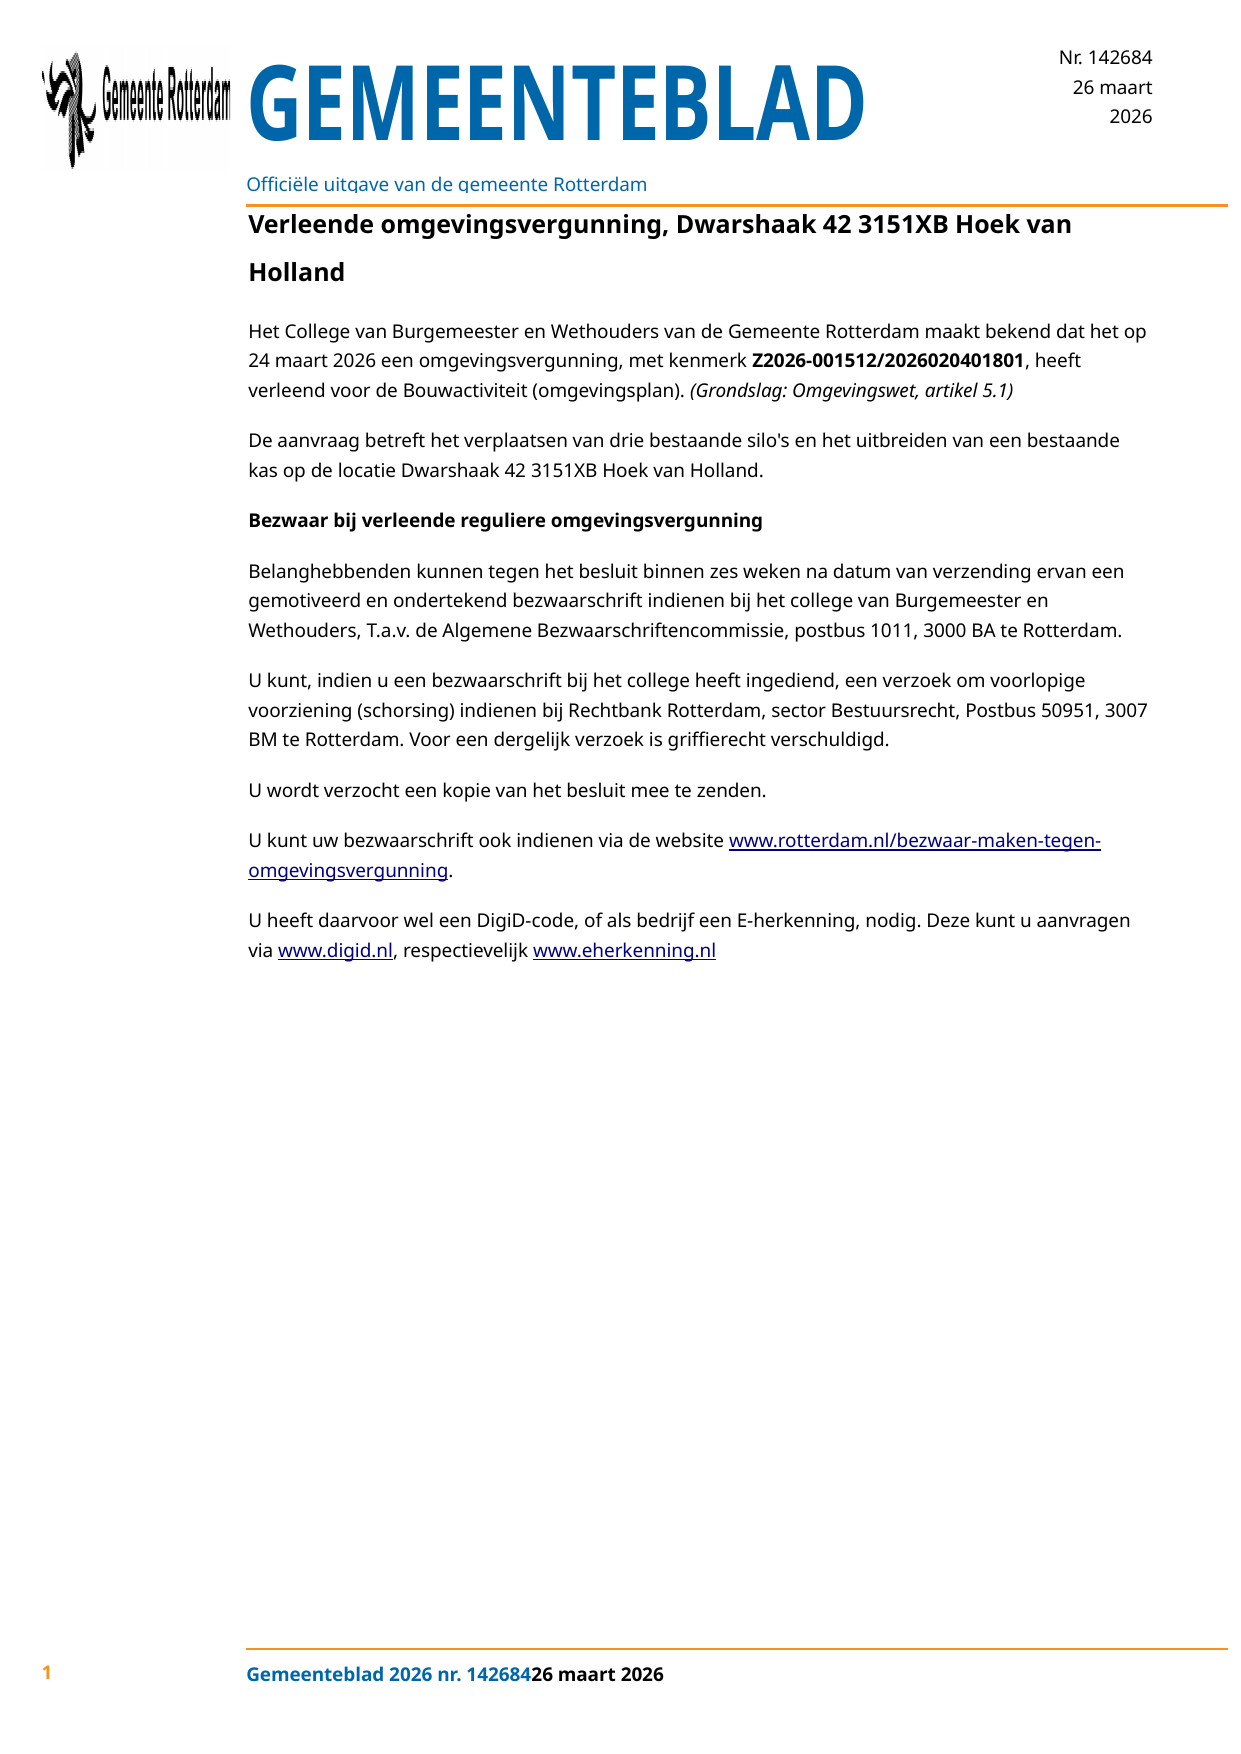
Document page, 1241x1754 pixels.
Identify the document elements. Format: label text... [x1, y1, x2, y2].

text U wordt verzocht een kopie van het besluit mee te zenden. [248, 777, 1152, 803]
picture [41, 47, 231, 172]
text U kunt, indien u een bezwaarschrift bij het college heeft ingediend, een verzoek om voorlopige voorziening (schorsing) indienen bij Rechtbank Rotterdam, sector Bestuursrecht, Postbus 50951, 3007 BM te Rotterdam. Voor een dergelijk verzoek is griffierecht verschuldigd. [248, 667, 1152, 752]
text U heeft daarvoor wel een DigiD-code, of als bedrijf een E-herkenning, nodig. Deze kunt u aanvragen via www.digid.nl, respectievelijk www.eherkenning.nl [248, 907, 1152, 963]
text Het College van Burgemeester en Wethouders van de Gemeente Rotterdam maakt bekend dat het op 24 maart 2026 een omgevingsvergunning, met kenmerk Z2026-001512/2026020401801, heeft verleend voor de Bouwactiviteit (omgevingsplan). (Grondslag: Omgevingswet, artikel 5.1) [248, 318, 1152, 403]
text U kunt uw bezwaarschrift ook indienen via de website www.rotterdam.nl/bezwaar-maken-tegen-omgevingsvergunning. [248, 827, 1152, 883]
text Verleende omgevingsvergunning, Dwarshaak 42 3151XB Hoek van Holland [248, 207, 1152, 288]
text Belanghebbenden kunnen tegen het besluit binnen zes weken na datum van verzending ervan een gemotiveerd en ondertekend bezwaarschrift indienen bij het college van Burgemeester en Wethouders, T.a.v. de Algemene Bezwaarschriftencommissie, postbus 1011, 3000 BA te Rotterdam. [248, 558, 1152, 643]
text Bezwaar bij verleende reguliere omgevingsvergunning [248, 507, 1152, 533]
text De aanvraag betreft het verplaatsen van drie bestaande silo's en het uitbreiden van een bestaande kas op de locatie Dwarshaak 42 3151XB Hoek van Holland. [248, 427, 1152, 483]
